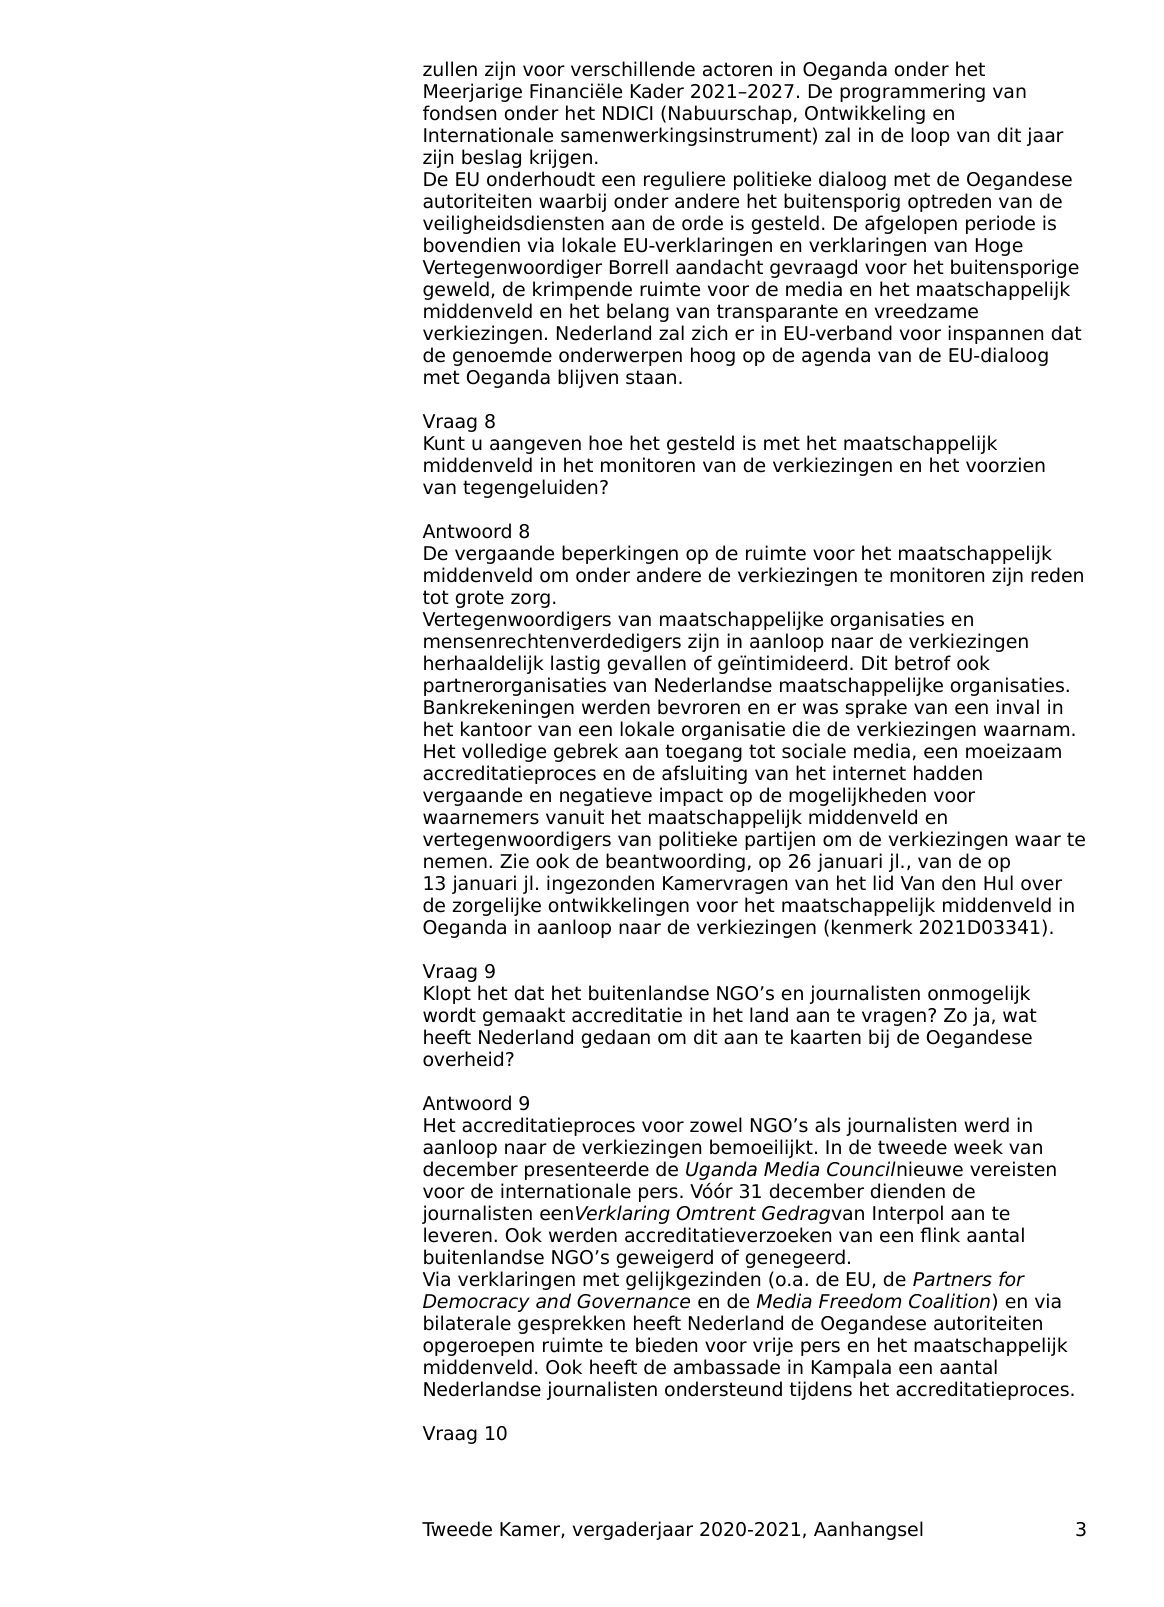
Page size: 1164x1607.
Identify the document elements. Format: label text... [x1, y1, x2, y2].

text zullen zijn voor verschillende actoren in Oeganda onder het Meerjarige Financiële Kader 2021–2027. De programmering van fondsen onder het NDICI (Nabuurschap, Ontwikkeling en Internationale samenwerkingsinstrument) zal in de loop van dit jaar zijn beslag krijgen. [422, 59, 1087, 169]
text Kunt u aangeven hoe het gesteld is met het maatschappelijk middenveld in het monitoren van de verkiezingen en het voorzien van tegengeluiden? [422, 433, 1087, 499]
text Vraag 9 [422, 961, 1087, 983]
text De vergaande beperkingen op de ruimte voor het maatschappelijk middenveld om onder andere de verkiezingen te monitoren zijn reden tot grote zorg. [422, 543, 1087, 609]
text Vraag 10 [422, 1423, 1087, 1445]
text Vraag 8 [422, 411, 1087, 433]
text Vertegenwoordigers van maatschappelijke organisaties en mensenrechtenverdedigers zijn in aanloop naar de verkiezingen herhaaldelijk lastig gevallen of geïntimideerd. Dit betrof ook partnerorganisaties van Nederlandse maatschappelijke organisaties. Bankrekeningen werden bevroren en er was sprake van een inval in het kantoor van een lokale organisatie die de verkiezingen waarnam. Het volledige gebrek aan toegang tot sociale media, een moeizaam accreditatieproces en de afsluiting van het internet hadden vergaande en negatieve impact op de mogelijkheden voor waarnemers vanuit het maatschappelijk middenveld en vertegenwoordigers van politieke partijen om de verkiezingen waar te nemen. Zie ook de beantwoording, op 26 januari jl., van de op 13 januari jl. ingezonden Kamervragen van het lid Van den Hul over de zorgelijke ontwikkelingen voor het maatschappelijk middenveld in Oeganda in aanloop naar de verkiezingen (kenmerk 2021D03341). [422, 609, 1087, 939]
text Het accreditatieproces voor zowel NGO’s als journalisten werd in aanloop naar de verkiezingen bemoeilijkt. In de tweede week van december presenteerde de Uganda Media Councilnieuwe vereisten voor de internationale pers. Vóór 31 december dienden de journalisten eenVerklaring Omtrent Gedragvan Interpol aan te leveren. Ook werden accreditatieverzoeken van een flink aantal buitenlandse NGO’s geweigerd of genegeerd. [422, 1115, 1087, 1269]
text De EU onderhoudt een reguliere politieke dialoog met de Oegandese autoriteiten waarbij onder andere het buitensporig optreden van de veiligheidsdiensten aan de orde is gesteld. De afgelopen periode is bovendien via lokale EU-verklaringen en verklaringen van Hoge Vertegenwoordiger Borrell aandacht gevraagd voor het buitensporige geweld, de krimpende ruimte voor de media en het maatschappelijk middenveld en het belang van transparante en vreedzame verkiezingen. Nederland zal zich er in EU-verband voor inspannen dat de genoemde onderwerpen hoog op de agenda van de EU-dialoog met Oeganda blijven staan. [422, 169, 1087, 389]
text Antwoord 8 [422, 521, 1087, 543]
text Klopt het dat het buitenlandse NGO’s en journalisten onmogelijk wordt gemaakt accreditatie in het land aan te vragen? Zo ja, wat heeft Nederland gedaan om dit aan te kaarten bij de Oegandese overheid? [422, 983, 1087, 1071]
text Antwoord 9 [422, 1093, 1087, 1115]
text Via verklaringen met gelijkgezinden (o.a. de EU, de Partners for Democracy and Governance en de Media Freedom Coalition) en via bilaterale gesprekken heeft Nederland de Oegandese autoriteiten opgeroepen ruimte te bieden voor vrije pers en het maatschappelijk middenveld. Ook heeft de ambassade in Kampala een aantal Nederlandse journalisten ondersteund tijdens het accreditatieproces. [422, 1269, 1087, 1401]
